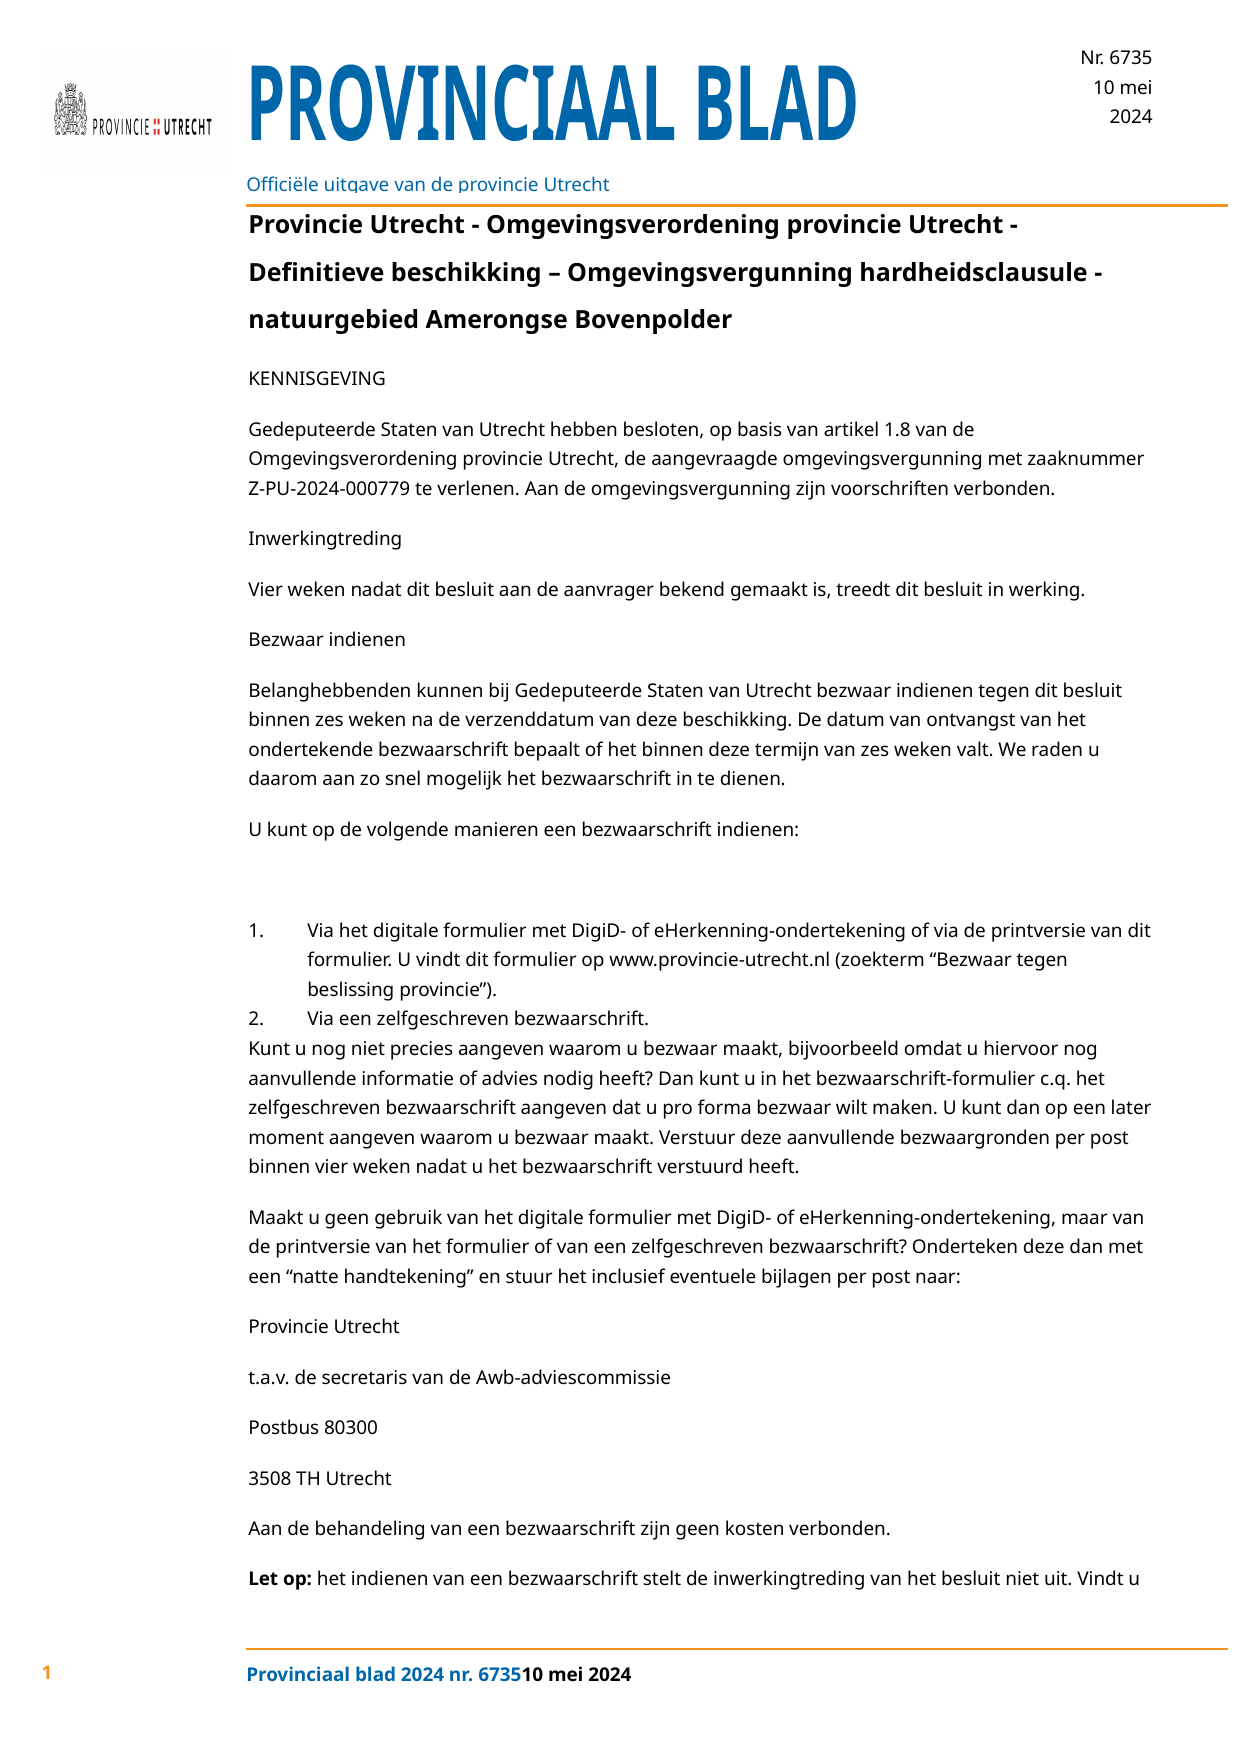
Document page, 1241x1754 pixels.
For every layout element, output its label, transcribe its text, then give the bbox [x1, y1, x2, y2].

text Maakt u geen gebruik van het digitale formulier met DigiD- of eHerkenning-ondertekening, maar van de printversie van het formulier of van een zelfgeschreven bezwaarschrift? Onderteken deze dan met een “natte handtekening” en stuur het inclusief eventuele bijlagen per post naar: [248, 1204, 1152, 1289]
text Bezwaar indienen [248, 626, 1152, 652]
text Kunt u nog niet precies aangeven waarom u bezwaar maakt, bijvoorbeeld omdat u hiervoor nog aanvullende informatie of advies nodig heeft? Dan kunt u in het bezwaarschrift-formulier c.q. het zelfgeschreven bezwaarschrift aangeven dat u pro forma bezwaar wilt maken. U kunt dan op een later moment aangeven waarom u bezwaar maakt. Verstuur deze aanvullende bezwaargronden per post binnen vier weken nadat u het bezwaarschrift verstuurd heeft. [248, 1035, 1152, 1179]
text t.a.v. de secretaris van de Awb-adviescommissie [248, 1364, 1152, 1389]
text Vier weken nadat dit besluit aan de aanvrager bekend gemaakt is, treedt dit besluit in werking. [248, 576, 1152, 602]
text Let op: het indienen van een bezwaarschrift stelt de inwerkingtreding van het besluit niet uit. Vindt u [248, 1566, 1152, 1591]
list Via een zelfgeschreven bezwaarschrift. [248, 1006, 1152, 1031]
text 3508 TH Utrecht [248, 1465, 1152, 1490]
text Provincie Utrecht [248, 1313, 1152, 1339]
list Via het digitale formulier met DigiD- of eHerkenning-ondertekening of via de printversie van dit formulier. U vindt dit formulier op www.provincie-utrecht.nl (zoekterm “Bezwaar tegen beslissing provincie”). [248, 917, 1152, 1002]
text Postbus 80300 [248, 1414, 1152, 1440]
text Aan de behandeling van een bezwaarschrift zijn geen kosten verbonden. [248, 1515, 1152, 1541]
picture [41, 47, 231, 172]
text Belanghebbenden kunnen bij Gedeputeerde Staten van Utrecht bezwaar indienen tegen dit besluit binnen zes weken na de verzenddatum van deze beschikking. De datum van ontvangst van het ondertekende bezwaarschrift bepaalt of het binnen deze termijn van zes weken valt. We raden u daarom aan zo snel mogelijk het bezwaarschrift in te dienen. [248, 677, 1152, 791]
text Gedeputeerde Staten van Utrecht hebben besloten, op basis van artikel 1.8 van de Omgevingsverordening provincie Utrecht, de aangevraagde omgevingsvergunning met zaaknummer Z-PU-2024-000779 te verlenen. Aan de omgevingsvergunning zijn voorschriften verbonden. [248, 416, 1152, 501]
text Provincie Utrecht - Omgevingsverordening provincie Utrecht - Definitieve beschikking – Omgevingsvergunning hardheidsclausule - natuurgebied Amerongse Bovenpolder [248, 207, 1152, 336]
text U kunt op de volgende manieren een bezwaarschrift indienen: [248, 816, 1152, 842]
text KENNISGEVING [248, 366, 1152, 391]
text Inwerkingtreding [248, 526, 1152, 551]
